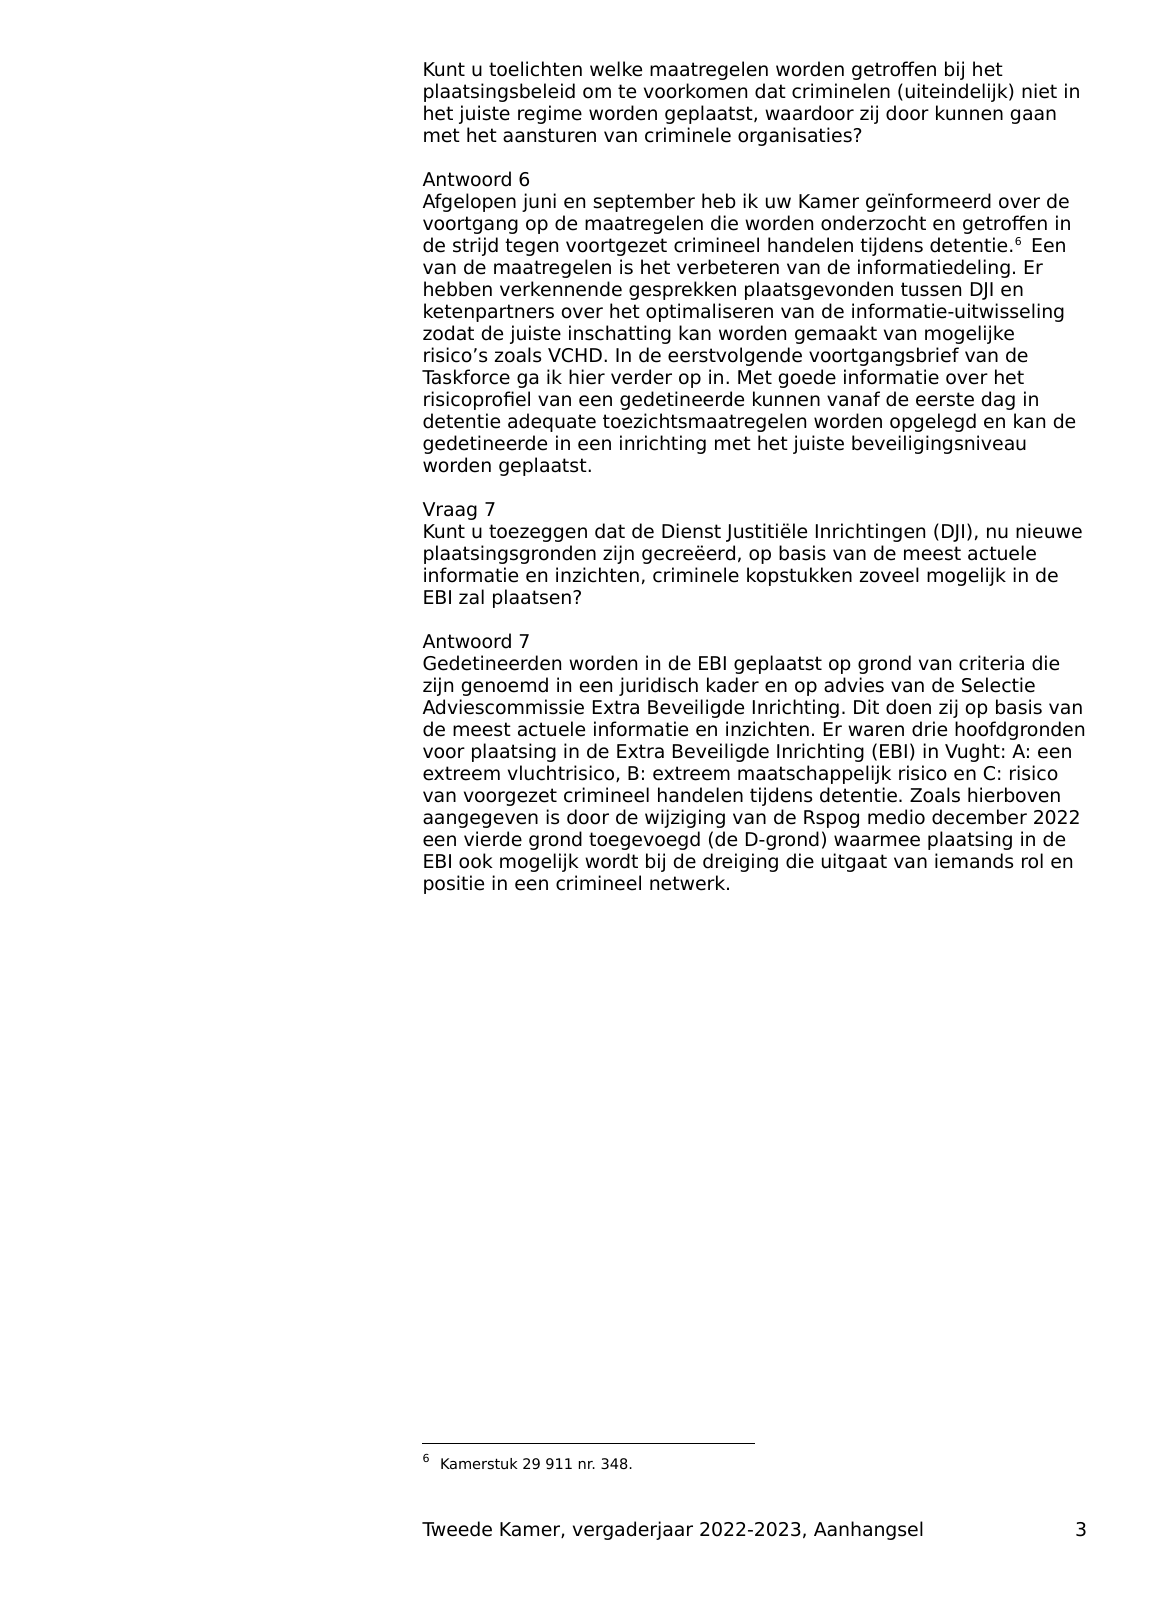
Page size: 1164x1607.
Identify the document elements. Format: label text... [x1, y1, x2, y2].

text Gedetineerden worden in de EBI geplaatst op grond van criteria die zijn genoemd in een juridisch kader en op advies van de Selectie Adviescommissie Extra Beveiligde Inrichting. Dit doen zij op basis van de meest actuele informatie en inzichten. Er waren drie hoofdgronden voor plaatsing in de Extra Beveiligde Inrichting (EBI) in Vught: A: een extreem vluchtrisico, B: extreem maatschappelijk risico en C: risico van voorgezet crimineel handelen tijdens detentie. Zoals hierboven aangegeven is door de wijziging van de Rspog medio december 2022 een vierde grond toegevoegd (de D-grond) waarmee plaatsing in de EBI ook mogelijk wordt bij de dreiging die uitgaat van iemands rol en positie in een crimineel netwerk. [422, 653, 1087, 895]
text Kunt u toelichten welke maatregelen worden getroffen bij het plaatsingsbeleid om te voorkomen dat criminelen (uiteindelijk) niet in het juiste regime worden geplaatst, waardoor zij door kunnen gaan met het aansturen van criminele organisaties? [422, 59, 1087, 147]
text Antwoord 7 [422, 631, 1087, 653]
text Kunt u toezeggen dat de Dienst Justitiële Inrichtingen (DJI), nu nieuwe plaatsingsgronden zijn gecreëerd, op basis van de meest actuele informatie en inzichten, criminele kopstukken zoveel mogelijk in de EBI zal plaatsen? [422, 521, 1087, 609]
text Vraag 7 [422, 499, 1087, 521]
text Kamerstuk 29 911 nr. 348. [422, 1452, 1087, 1474]
text Antwoord 6 [422, 169, 1087, 191]
text Afgelopen juni en september heb ik uw Kamer geïnformeerd over de voortgang op de maatregelen die worden onderzocht en getroffen in de strijd tegen voortgezet crimineel handelen tijdens detentie. Een van de maatregelen is het verbeteren van de informatiedeling. Er hebben verkennende gesprekken plaatsgevonden tussen DJI en ketenpartners over het optimaliseren van de informatie-uitwisseling zodat de juiste inschatting kan worden gemaakt van mogelijke risico’s zoals VCHD. In de eerstvolgende voortgangsbrief van de Taskforce ga ik hier verder op in. Met goede informatie over het risicoprofiel van een gedetineerde kunnen vanaf de eerste dag in detentie adequate toezichtsmaatregelen worden opgelegd en kan de gedetineerde in een inrichting met het juiste beveiligingsniveau worden geplaatst. [422, 191, 1087, 477]
